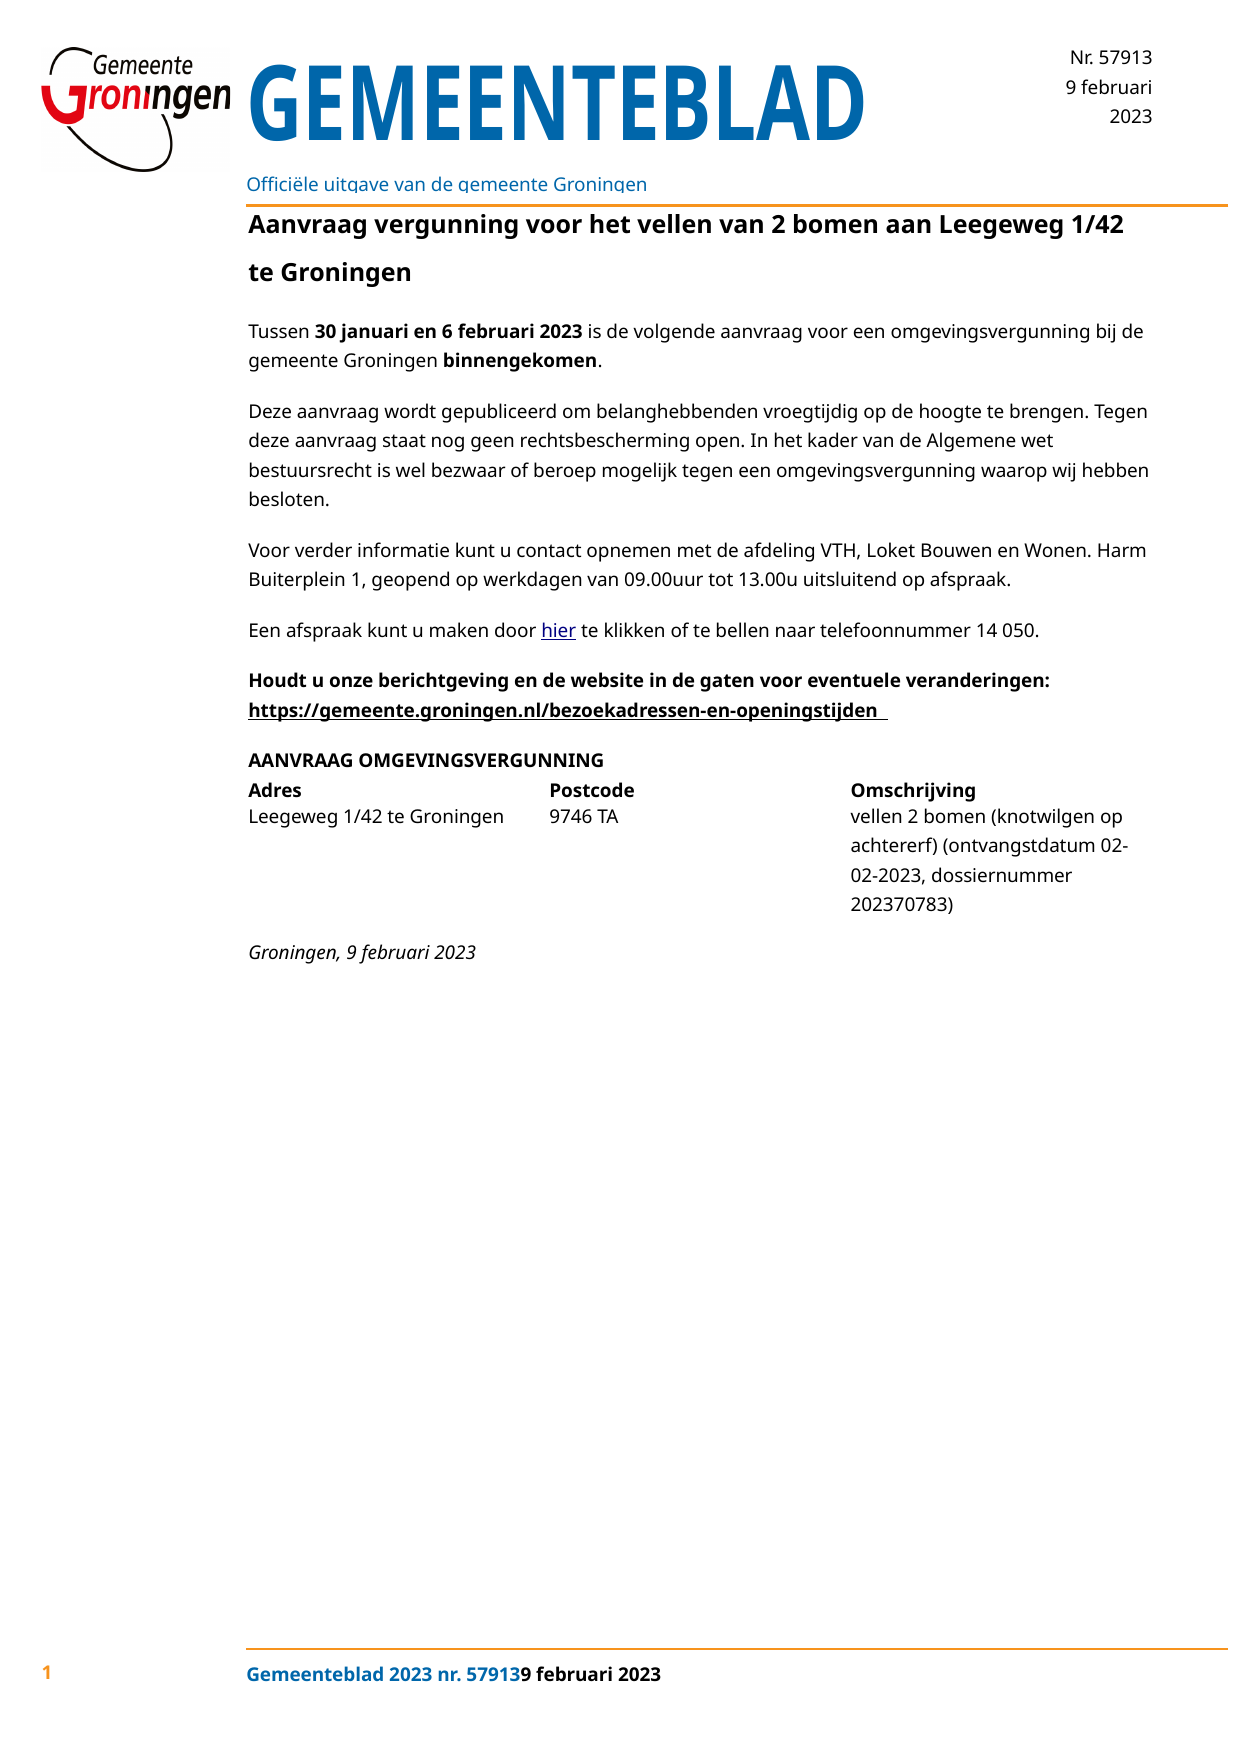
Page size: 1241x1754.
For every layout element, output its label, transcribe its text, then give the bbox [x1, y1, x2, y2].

table_header Omschrijving [850, 777, 1152, 803]
table_header Adres [248, 777, 549, 803]
picture [41, 47, 231, 172]
table_cell 9746 TA [549, 803, 850, 917]
text Deze aanvraag wordt gepubliceerd om belanghebbenden vroegtijdig op de hoogte te brengen. Tegen deze aanvraag staat nog geen rechtsbescherming open. In het kader van de Algemene wet bestuursrecht is wel bezwaar of beroep mogelijk tegen een omgevingsvergunning waarop wij hebben besloten. [248, 398, 1152, 512]
table_cell vellen 2 bomen (knotwilgen op achtererf) (ontvangstdatum 02-02-2023, dossiernummer 202370783) [850, 803, 1152, 917]
table_header Postcode [549, 777, 850, 803]
text Houdt u onze berichtgeving en de website in de gaten voor eventuele veranderingen: https://gemeente.groningen.nl/bezoekadressen-en-openingstijden [248, 667, 1152, 723]
text Tussen 30 januari en 6 februari 2023 is de volgende aanvraag voor een omgevingsvergunning bij de gemeente Groningen binnengekomen. [248, 318, 1152, 373]
text AANVRAAG OMGEVINGSVERGUNNING [248, 747, 1152, 773]
text Groningen, 9 februari 2023 [248, 939, 1152, 964]
text Aanvraag vergunning voor het vellen van 2 bomen aan Leegeweg 1/42 te Groningen [248, 207, 1152, 288]
text Voor verder informatie kunt u contact opnemen met de afdeling VTH, Loket Bouwen en Wonen. Harm Buiterplein 1, geopend op werkdagen van 09.00uur tot 13.00u uitsluitend op afspraak. [248, 537, 1152, 592]
table_cell Leegeweg 1/42 te Groningen [248, 803, 549, 917]
text Een afspraak kunt u maken door hier te klikken of te bellen naar telefoonnummer 14 050. [248, 617, 1152, 643]
